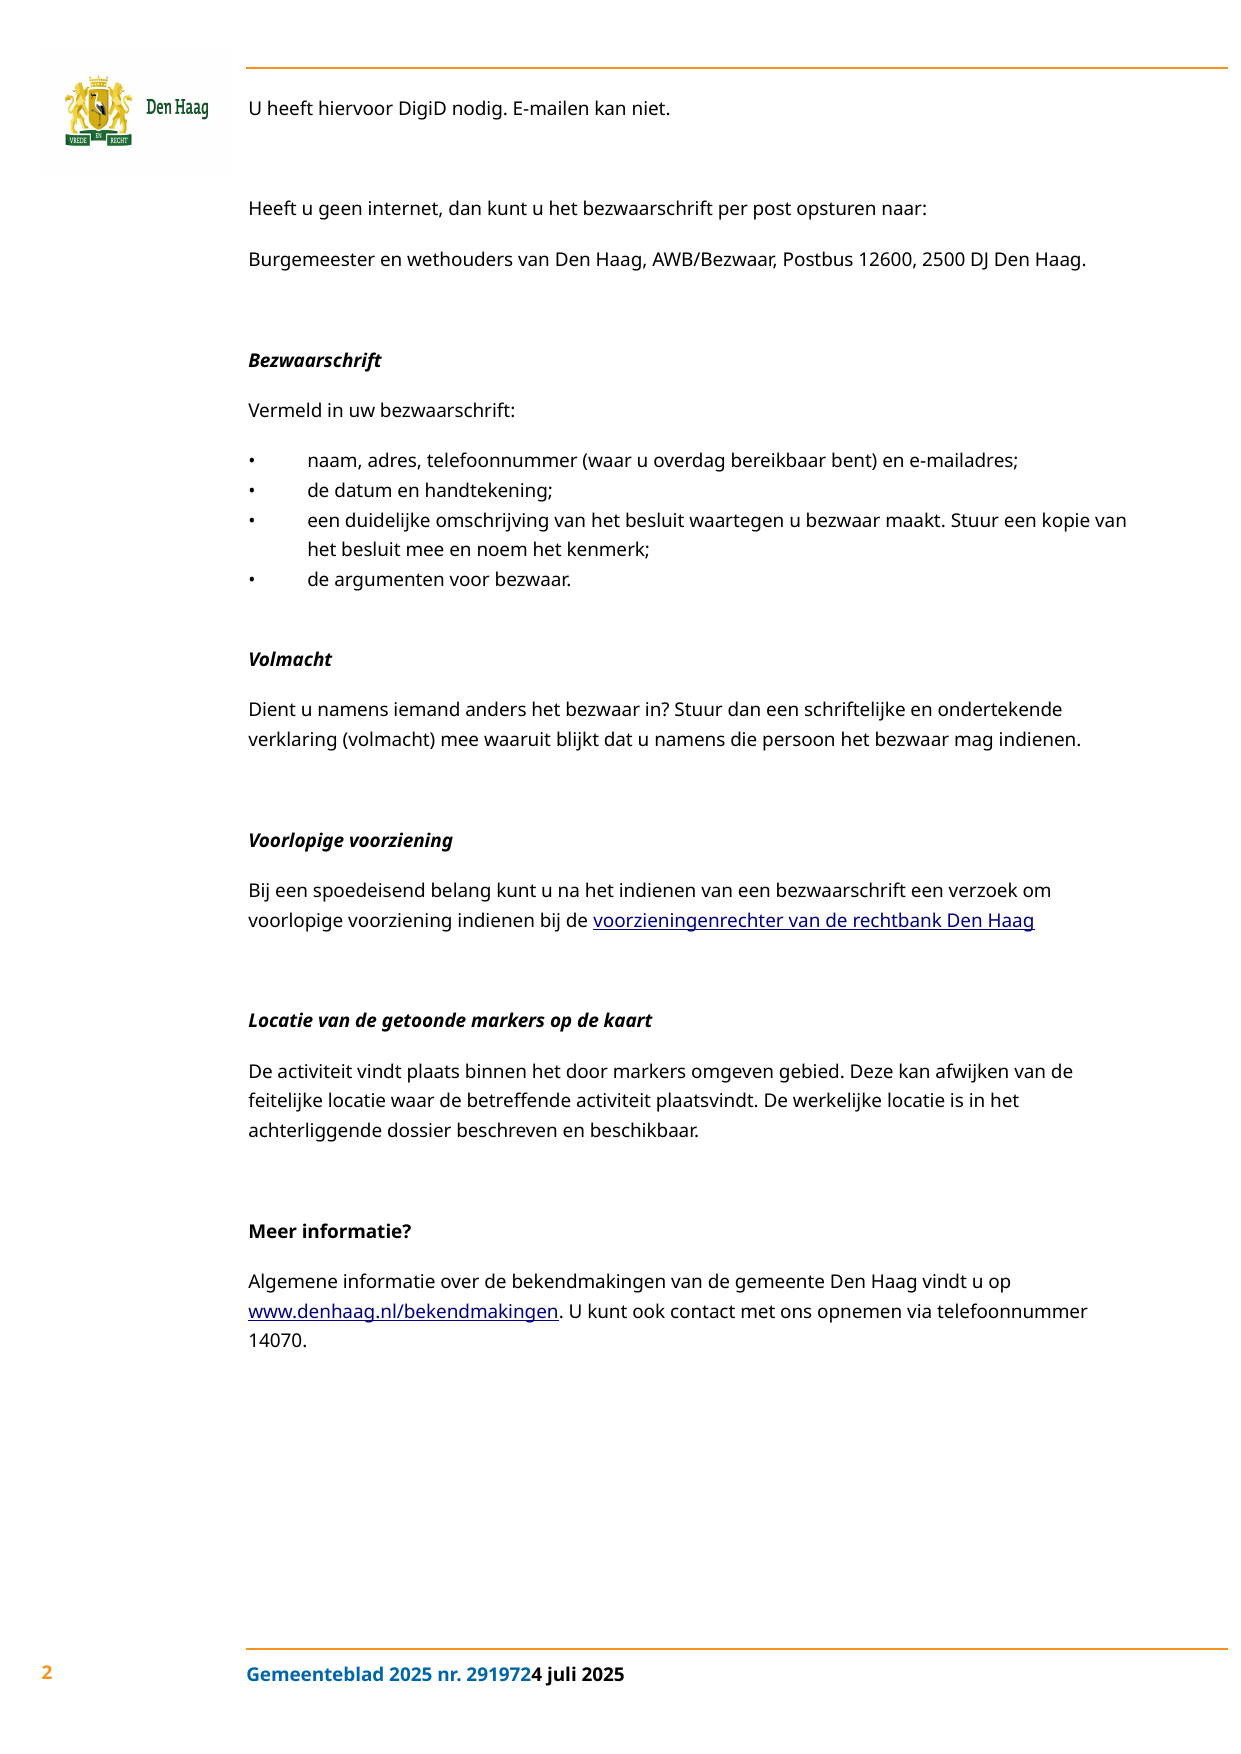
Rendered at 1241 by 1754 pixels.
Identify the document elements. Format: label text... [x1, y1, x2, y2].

picture [41, 47, 231, 172]
text Dient u namens iemand anders het bezwaar in? Stuur dan een schriftelijke en ondertekende verklaring (volmacht) mee waaruit blijkt dat u namens die persoon het bezwaar mag indienen. [248, 696, 1152, 752]
text Bezwaarschrift [248, 347, 1152, 373]
list naam, adres, telefoonnummer (waar u overdag bereikbaar bent) en e-mailadres; [248, 448, 1152, 473]
text Bij een spoedeisend belang kunt u na het indienen van een bezwaarschrift een verzoek om voorlopige voorziening indienen bij de voorzieningenrechter van de rechtbank Den Haag [248, 877, 1152, 933]
text Locatie van de getoonde markers op de kaart [248, 1008, 1152, 1033]
text Heeft u geen internet, dan kunt u het bezwaarschrift per post opsturen naar: [248, 196, 1152, 221]
text De activiteit vindt plaats binnen het door markers omgeven gebied. Deze kan afwijken van de feitelijke locatie waar de betreffende activiteit plaatsvindt. De werkelijke locatie is in het achterliggende dossier beschreven en beschikbaar. [248, 1058, 1152, 1143]
list de datum en handtekening; [248, 477, 1152, 503]
list een duidelijke omschrijving van het besluit waartegen u bezwaar maakt. Stuur een kopie van het besluit mee en noem het kenmerk; [248, 507, 1152, 562]
text Volmacht [248, 646, 1152, 672]
text U heeft hiervoor DigiD nodig. E-mailen kan niet. [248, 95, 1152, 121]
list de argumenten voor bezwaar. [248, 566, 1152, 592]
text Voorlopige voorziening [248, 827, 1152, 853]
text Vermeld in uw bezwaarschrift: [248, 397, 1152, 423]
text Algemene informatie over de bekendmakingen van de gemeente Den Haag vindt u op www.denhaag.nl/bekendmakingen. U kunt ook contact met ons opnemen via telefoonnummer 14070. [248, 1268, 1152, 1353]
text Burgemeester en wethouders van Den Haag, AWB/Bezwaar, Postbus 12600, 2500 DJ Den Haag. [248, 246, 1152, 272]
text Meer informatie? [248, 1218, 1152, 1244]
